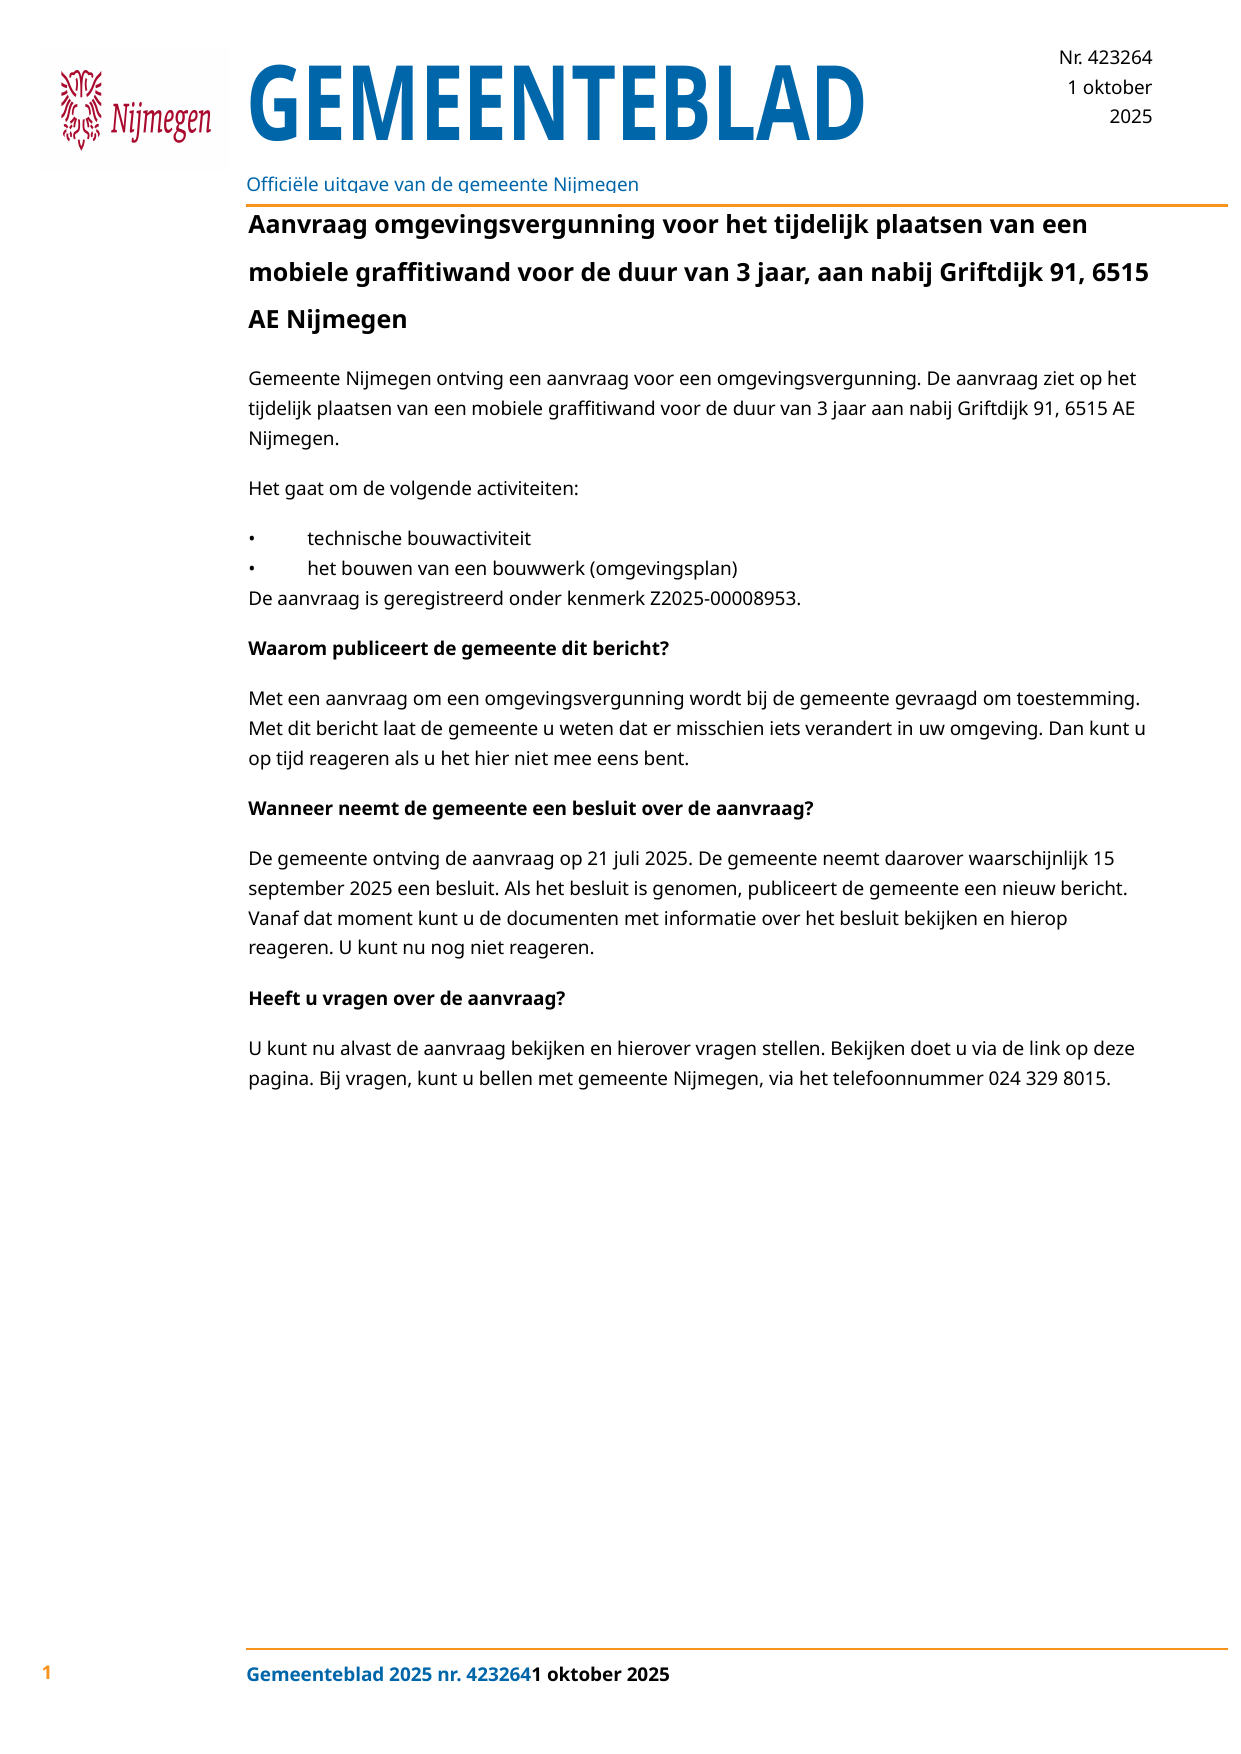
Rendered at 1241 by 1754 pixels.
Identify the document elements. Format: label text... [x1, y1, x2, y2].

text Heeft u vragen over de aanvraag? [248, 985, 1152, 1010]
text Aanvraag omgevingsvergunning voor het tijdelijk plaatsen van een mobiele graffitiwand voor de duur van 3 jaar, aan nabij Griftdijk 91, 6515 AE Nijmegen [248, 207, 1152, 336]
text Waarom publiceert de gemeente dit bericht? [248, 635, 1152, 661]
list het bouwen van een bouwwerk (omgevingsplan) [248, 555, 1152, 581]
text U kunt nu alvast de aanvraag bekijken en hierover vragen stellen. Bekijken doet u via de link op deze pagina. Bij vragen, kunt u bellen met gemeente Nijmegen, via het telefoonnummer 024 329 8015. [248, 1035, 1152, 1090]
text Met een aanvraag om een omgevingsvergunning wordt bij de gemeente gevraagd om toestemming. Met dit bericht laat de gemeente u weten dat er misschien iets verandert in uw omgeving. Dan kunt u op tijd reageren als u het hier niet mee eens bent. [248, 686, 1152, 770]
text Het gaat om de volgende activiteiten: [248, 475, 1152, 501]
text De gemeente ontving de aanvraag op 21 juli 2025. De gemeente neemt daarover waarschijnlijk 15 september 2025 een besluit. Als het besluit is genomen, publiceert de gemeente een nieuw bericht. Vanaf dat moment kunt u de documenten met informatie over het besluit bekijken en hierop reageren. U kunt nu nog niet reageren. [248, 846, 1152, 960]
text Gemeente Nijmegen ontving een aanvraag voor een omgevingsvergunning. De aanvraag ziet op het tijdelijk plaatsen van een mobiele graffitiwand voor de duur van 3 jaar aan nabij Griftdijk 91, 6515 AE Nijmegen. [248, 366, 1152, 450]
picture [41, 47, 231, 172]
text Wanneer neemt de gemeente een besluit over de aanvraag? [248, 795, 1152, 821]
list technische bouwactiviteit [248, 526, 1152, 551]
text De aanvraag is geregistreerd onder kenmerk Z2025-00008953. [248, 585, 1152, 610]
